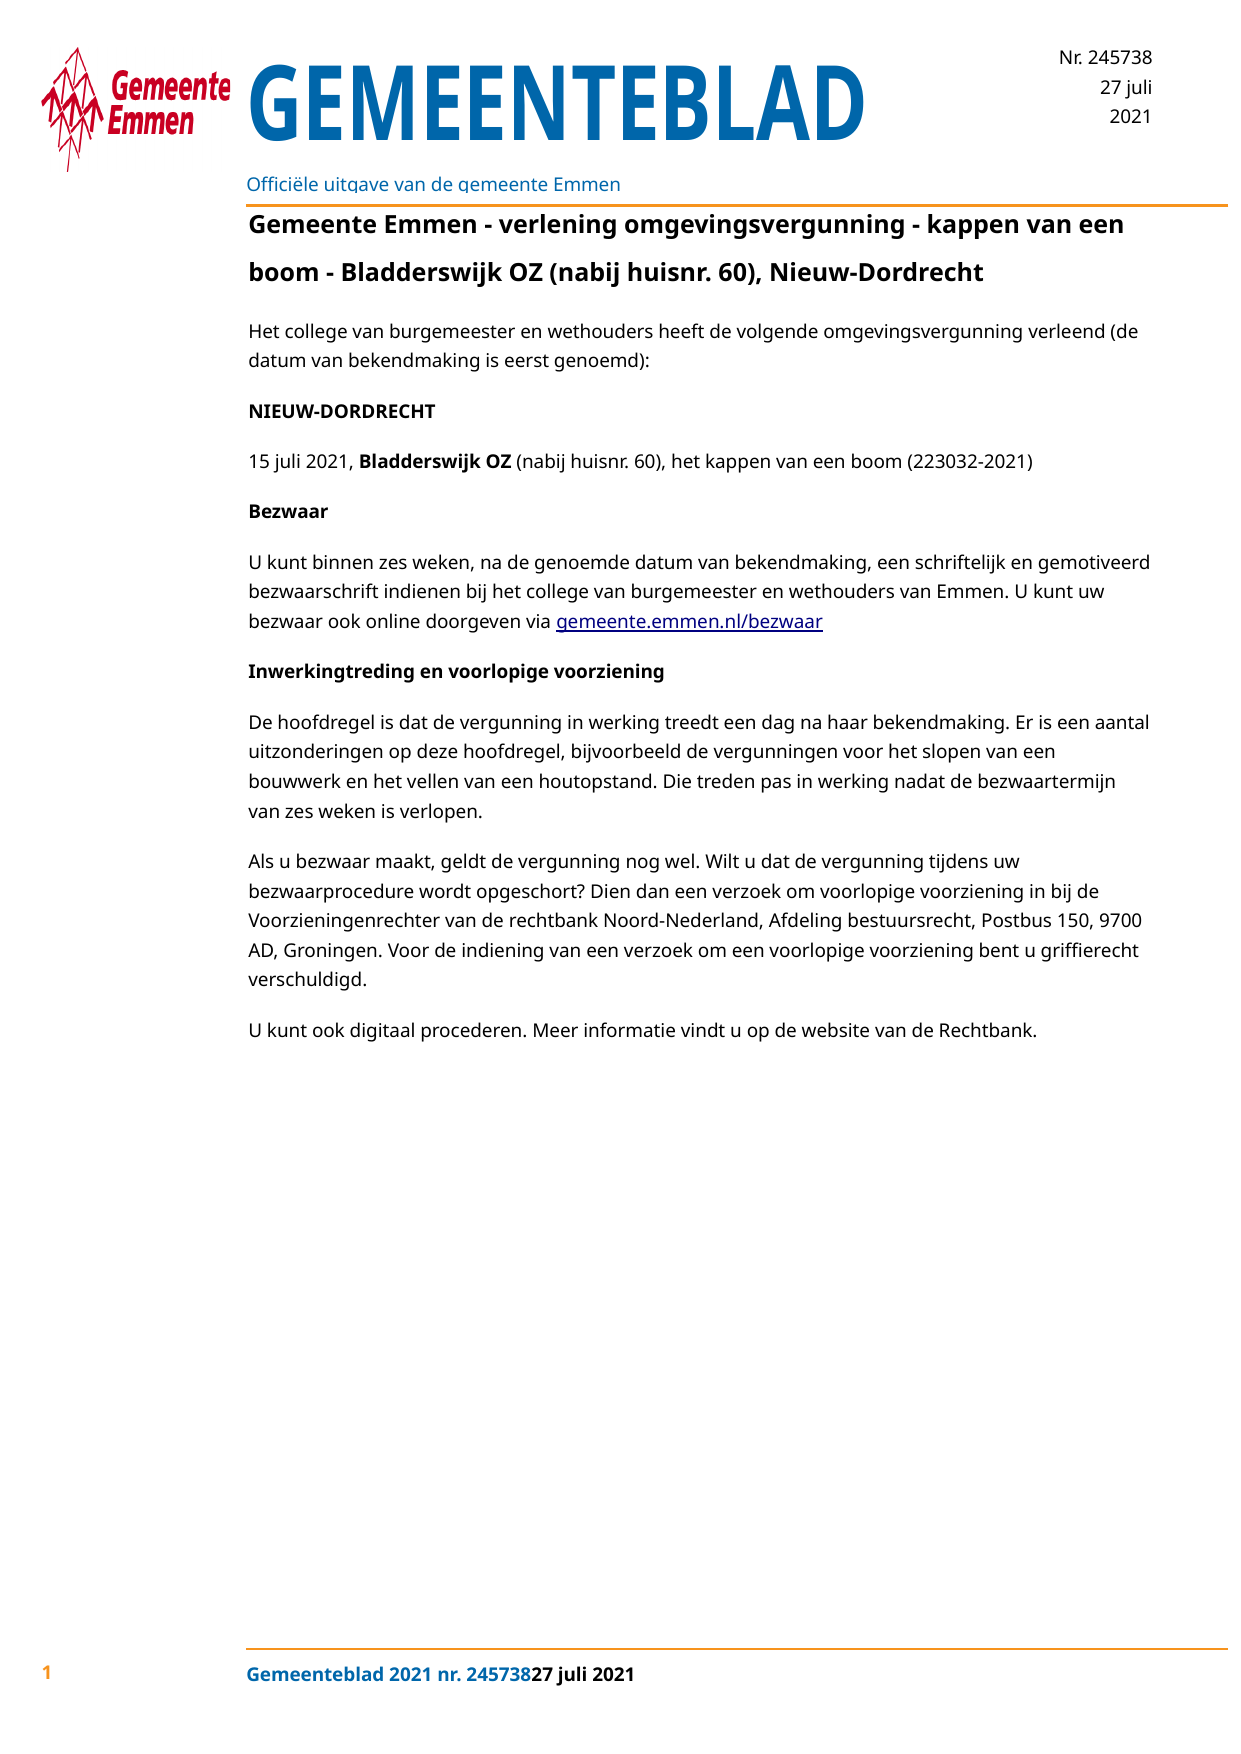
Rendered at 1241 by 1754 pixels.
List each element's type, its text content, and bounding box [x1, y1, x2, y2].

text NIEUW-DORDRECHT [248, 398, 1152, 424]
picture [41, 47, 231, 172]
text De hoofdregel is dat de vergunning in werking treedt een dag na haar bekendmaking. Er is een aantal uitzonderingen op deze hoofdregel, bijvoorbeeld de vergunningen voor het slopen van een bouwwerk en het vellen van een houtopstand. Die treden pas in werking nadat de bezwaartermijn van zes weken is verlopen. [248, 709, 1152, 824]
text Het college van burgemeester en wethouders heeft de volgende omgevingsvergunning verleend (de datum van bekendmaking is eerst genoemd): [248, 318, 1152, 373]
text Bezwaar [248, 499, 1152, 524]
text Inwerkingtreding en voorlopige voorziening [248, 659, 1152, 684]
text Als u bezwaar maakt, geldt de vergunning nog wel. Wilt u dat de vergunning tijdens uw bezwaarprocedure wordt opgeschort? Dien dan een verzoek om voorlopige voorziening in bij de Voorzieningenrechter van de rechtbank Noord-Nederland, Afdeling bestuursrecht, Postbus 150, 9700 AD, Groningen. Voor de indiening van een verzoek om een voorlopige voorziening bent u griffierecht verschuldigd. [248, 848, 1152, 992]
text Gemeente Emmen - verlening omgevingsvergunning - kappen van een boom - Bladderswijk OZ (nabij huisnr. 60), Nieuw-Dordrecht [248, 207, 1152, 288]
text U kunt ook digitaal procederen. Meer informatie vindt u op de website van de Rechtbank. [248, 1017, 1152, 1043]
text U kunt binnen zes weken, na de genoemde datum van bekendmaking, een schriftelijk en gemotiveerd bezwaarschrift indienen bij het college van burgemeester en wethouders van Emmen. U kunt uw bezwaar ook online doorgeven via gemeente.emmen.nl/bezwaar [248, 549, 1152, 634]
text 15 juli 2021, Bladderswijk OZ (nabij huisnr. 60), het kappen van een boom (223032-2021) [248, 448, 1152, 474]
